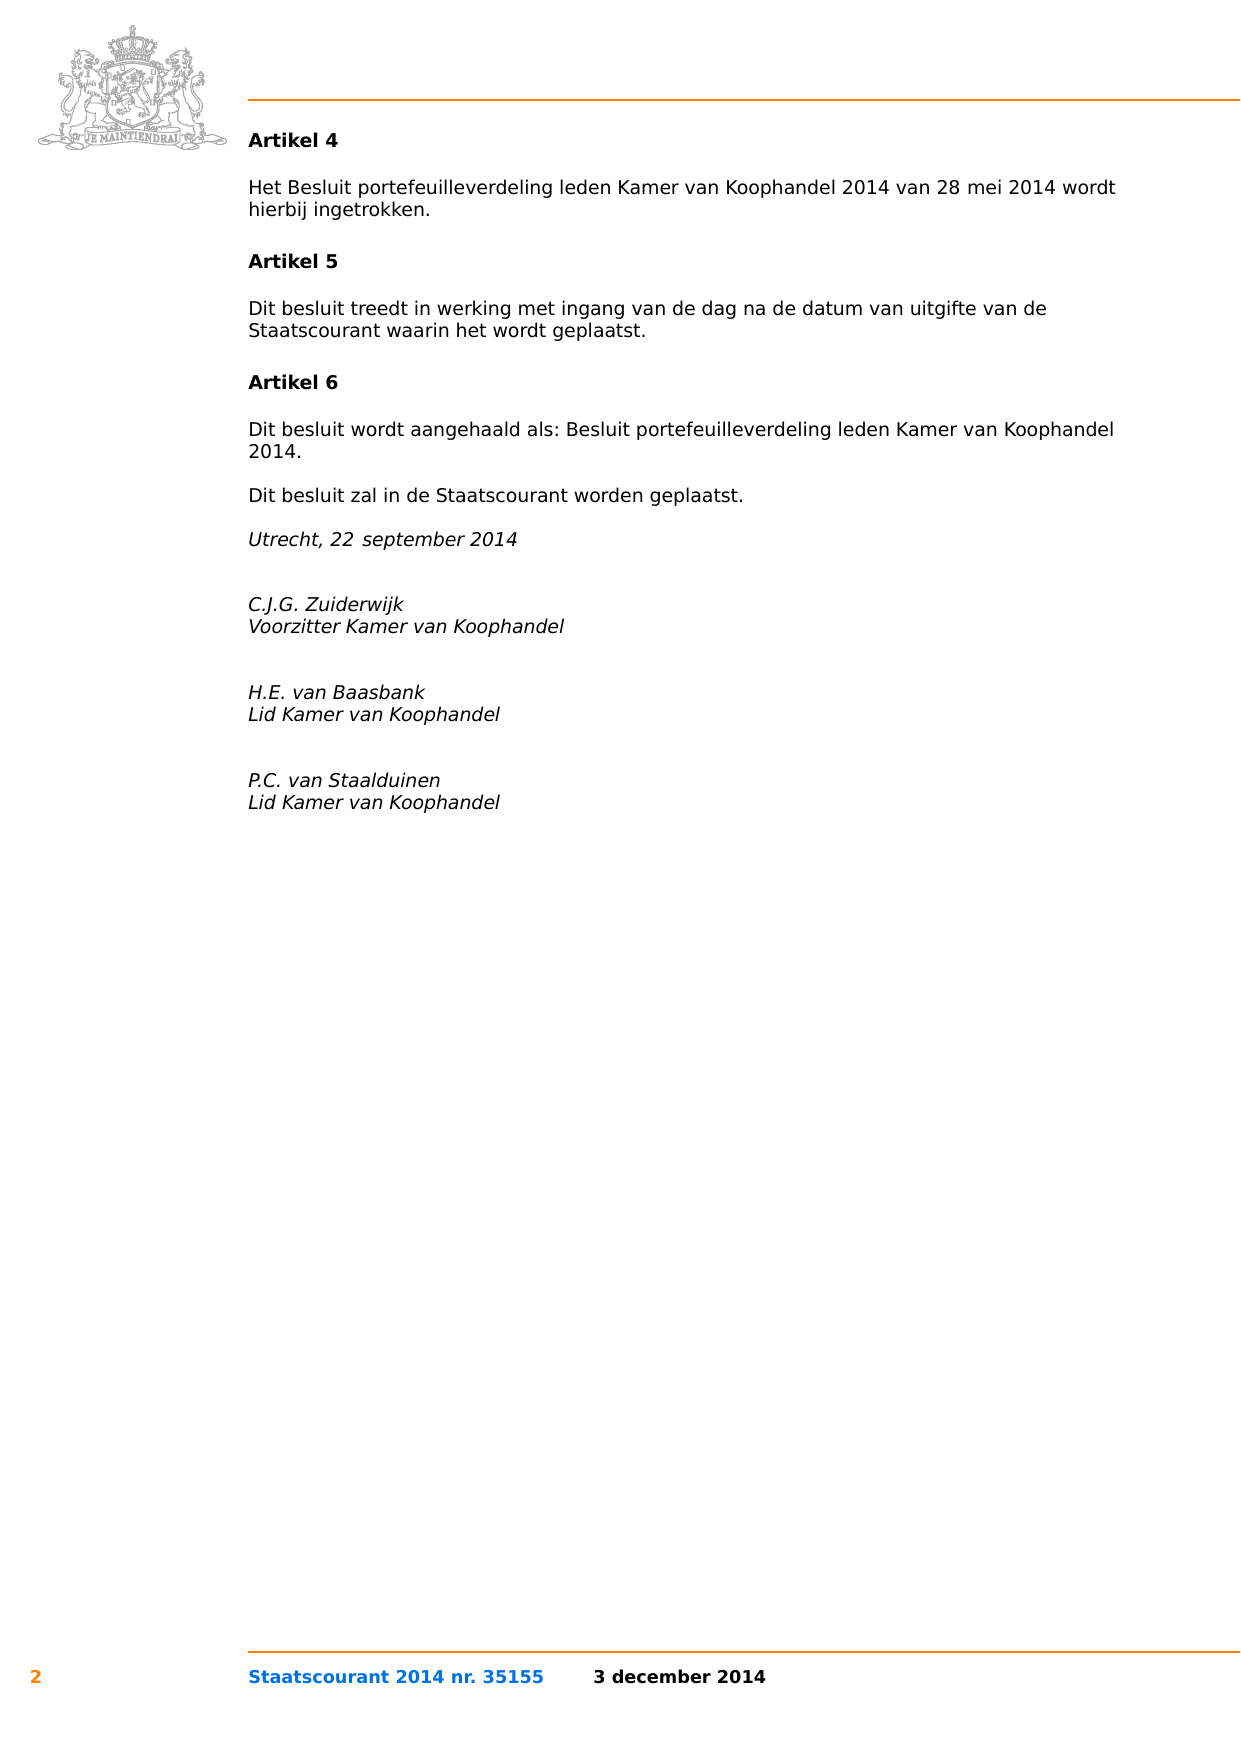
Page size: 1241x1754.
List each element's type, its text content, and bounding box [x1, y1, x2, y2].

picture [38, 25, 227, 150]
text P.C. van Staalduinen Lid Kamer van Koophandel [248, 748, 1163, 814]
text Dit besluit zal in de Staatscourant worden geplaatst. [248, 484, 1163, 507]
subtitle Artikel 6 [248, 372, 1163, 394]
subtitle Artikel 4 [248, 130, 1163, 152]
text Utrecht, 22 september 2014 [248, 528, 1163, 550]
text Het Besluit portefeuilleverdeling leden Kamer van Koophandel 2014 van 28 mei 2014 wordt hierbij ingetrokken. [248, 177, 1163, 221]
subtitle Artikel 5 [248, 251, 1163, 273]
text C.J.G. Zuiderwijk Voorzitter Kamer van Koophandel [248, 572, 1163, 638]
text Dit besluit wordt aangehaald als: Besluit portefeuilleverdeling leden Kamer van Koophandel 2014. [248, 419, 1163, 463]
text H.E. van Baasbank Lid Kamer van Koophandel [248, 660, 1163, 726]
text Dit besluit treedt in werking met ingang van de dag na de datum van uitgifte van de Staatscourant waarin het wordt geplaatst. [248, 298, 1163, 342]
